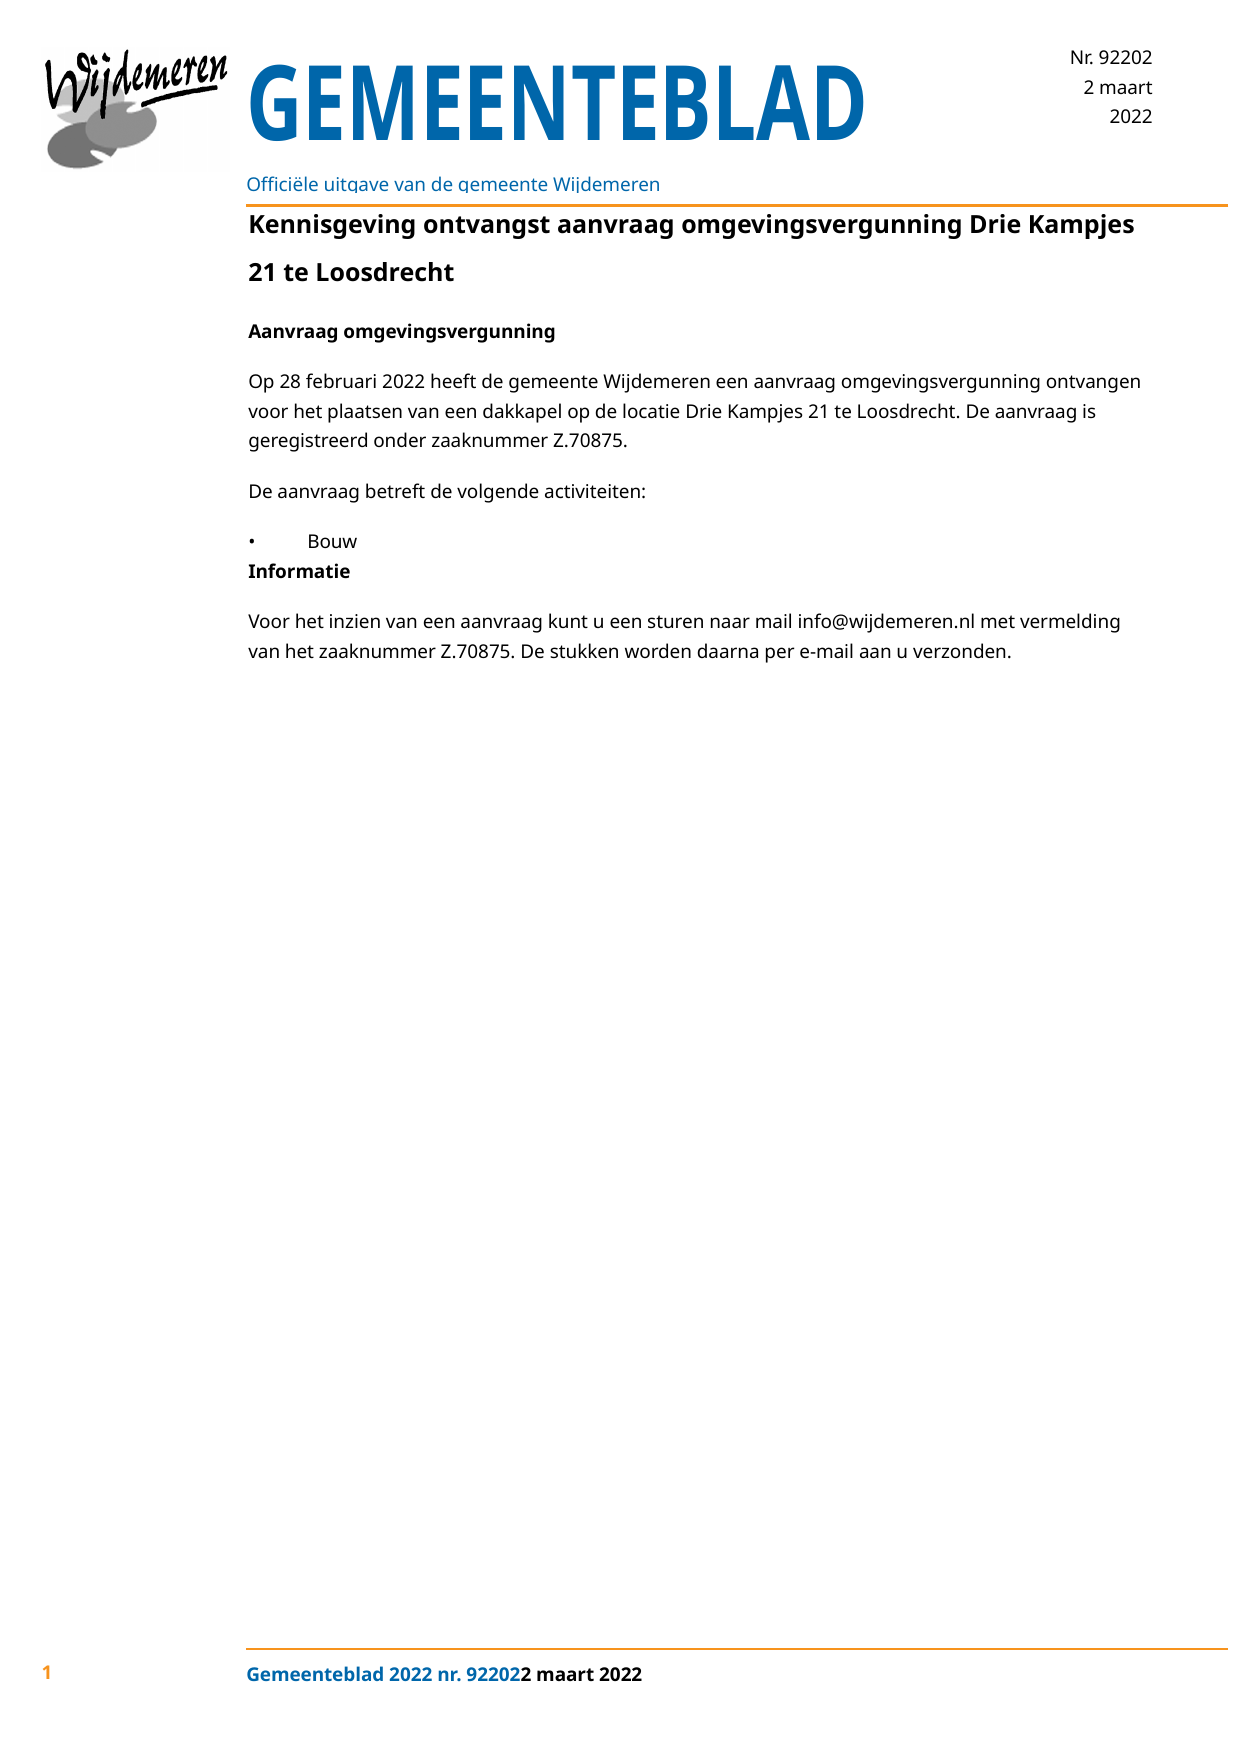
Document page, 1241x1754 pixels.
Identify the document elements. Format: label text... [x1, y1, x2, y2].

list Bouw [248, 528, 1152, 554]
text Op 28 februari 2022 heeft de gemeente Wijdemeren een aanvraag omgevingsvergunning ontvangen voor het plaatsen van een dakkapel op de locatie Drie Kampjes 21 te Loosdrecht. De aanvraag is geregistreerd onder zaaknummer Z.70875. [248, 368, 1152, 453]
text Informatie [248, 558, 1152, 584]
text Kennisgeving ontvangst aanvraag omgevingsvergunning Drie Kampjes 21 te Loosdrecht [248, 207, 1152, 288]
text Voor het inzien van een aanvraag kunt u een sturen naar mail info@wijdemeren.nl met vermelding van het zaaknummer Z.70875. De stukken worden daarna per e-mail aan u verzonden. [248, 608, 1152, 664]
text Aanvraag omgevingsvergunning [248, 318, 1152, 344]
text De aanvraag betreft de volgende activiteiten: [248, 478, 1152, 504]
picture [41, 47, 231, 172]
